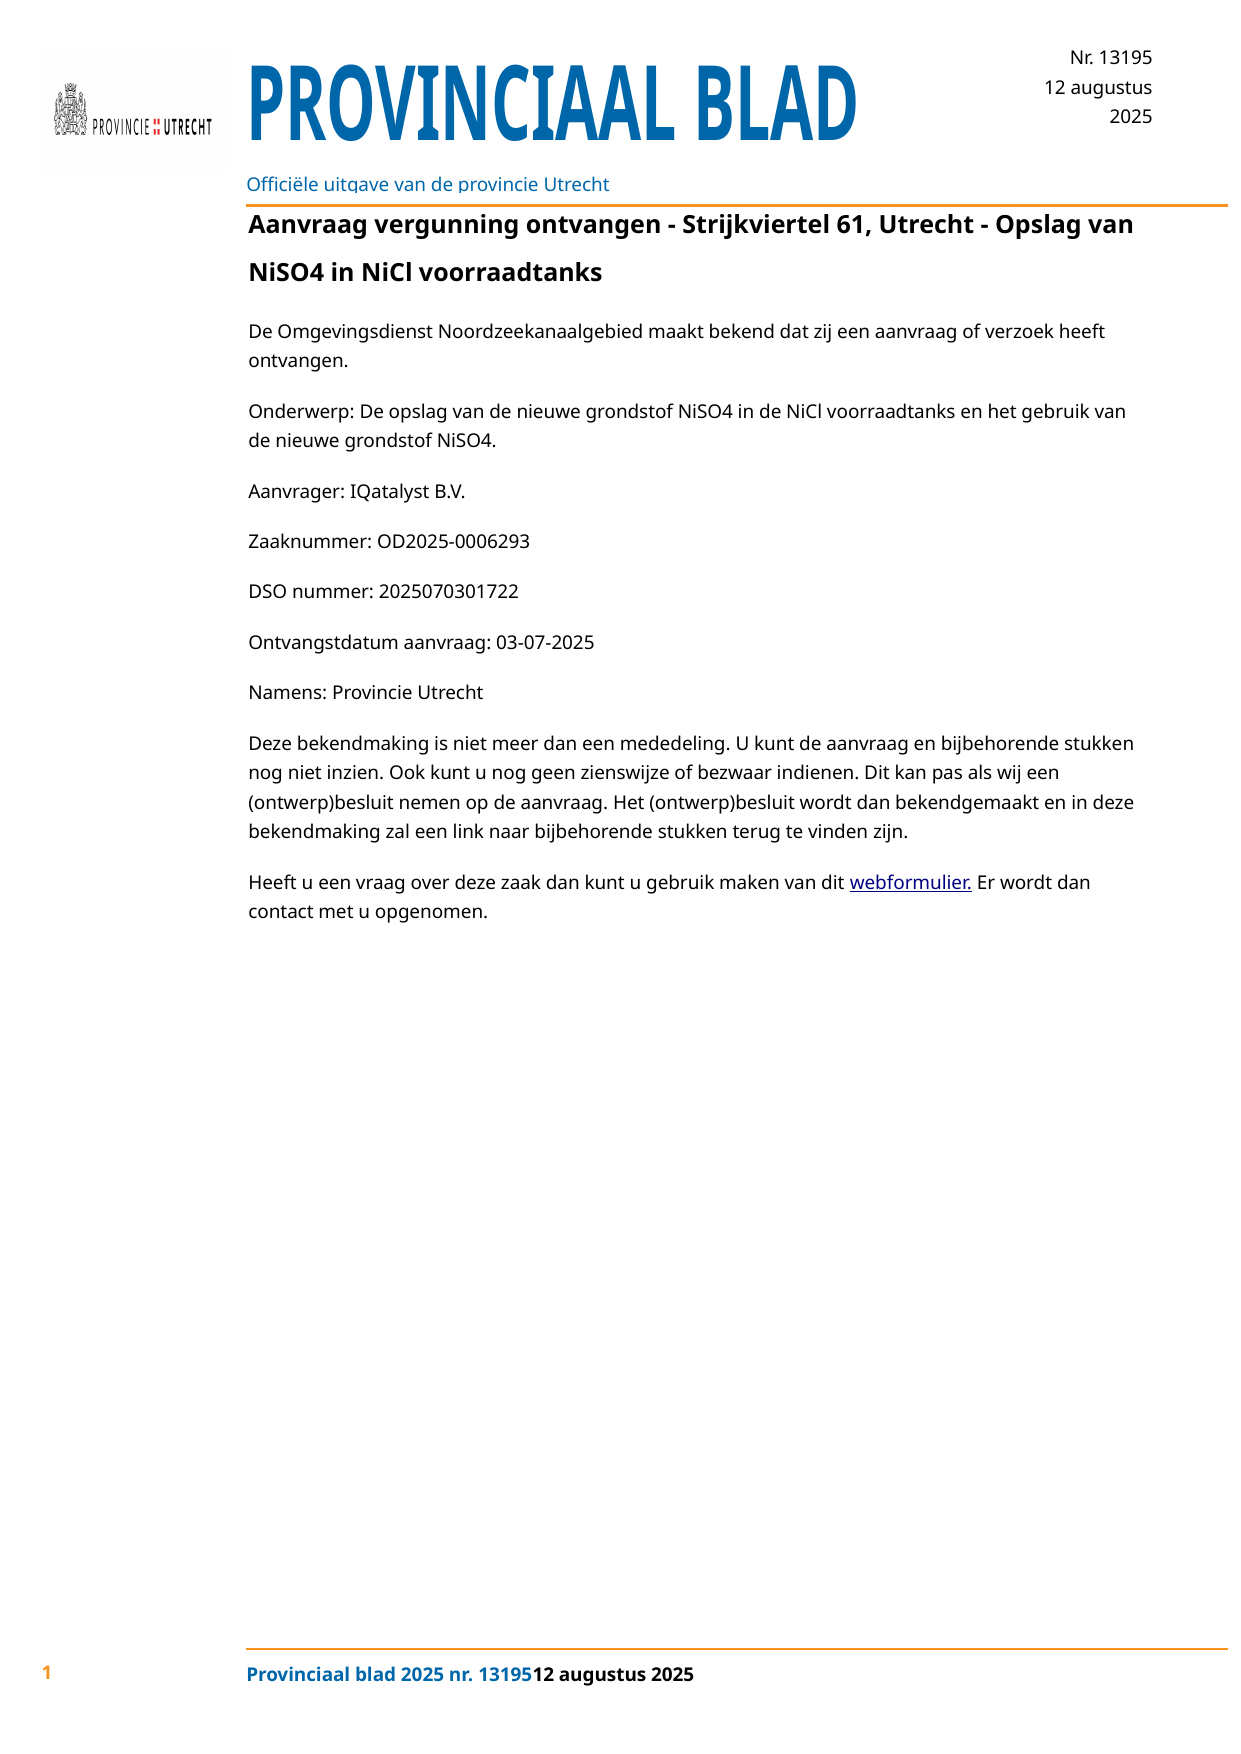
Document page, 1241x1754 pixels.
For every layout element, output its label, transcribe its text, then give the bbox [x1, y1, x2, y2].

text Deze bekendmaking is niet meer dan een mededeling. U kunt de aanvraag en bijbehorende stukken nog niet inzien. Ook kunt u nog geen zienswijze of bezwaar indienen. Dit kan pas als wij een (ontwerp)besluit nemen op de aanvraag. Het (ontwerp)besluit wordt dan bekendgemaakt en in deze bekendmaking zal een link naar bijbehorende stukken terug te vinden zijn. [248, 730, 1152, 844]
text Zaaknummer: OD2025-0006293 [248, 528, 1152, 554]
picture [41, 47, 231, 172]
text DSO nummer: 2025070301722 [248, 579, 1152, 604]
text Onderwerp: De opslag van de nieuwe grondstof NiSO4 in de NiCl voorraadtanks en het gebruik van de nieuwe grondstof NiSO4. [248, 398, 1152, 453]
text Aanvrager: IQatalyst B.V. [248, 478, 1152, 504]
text Aanvraag vergunning ontvangen - Strijkviertel 61, Utrecht - Opslag van NiSO4 in NiCl voorraadtanks [248, 207, 1152, 288]
text Namens: Provincie Utrecht [248, 679, 1152, 705]
text Ontvangstdatum aanvraag: 03-07-2025 [248, 629, 1152, 655]
text Heeft u een vraag over deze zaak dan kunt u gebruik maken van dit webformulier. Er wordt dan contact met u opgenomen. [248, 869, 1152, 924]
text De Omgevingsdienst Noordzeekanaalgebied maakt bekend dat zij een aanvraag of verzoek heeft ontvangen. [248, 318, 1152, 373]
